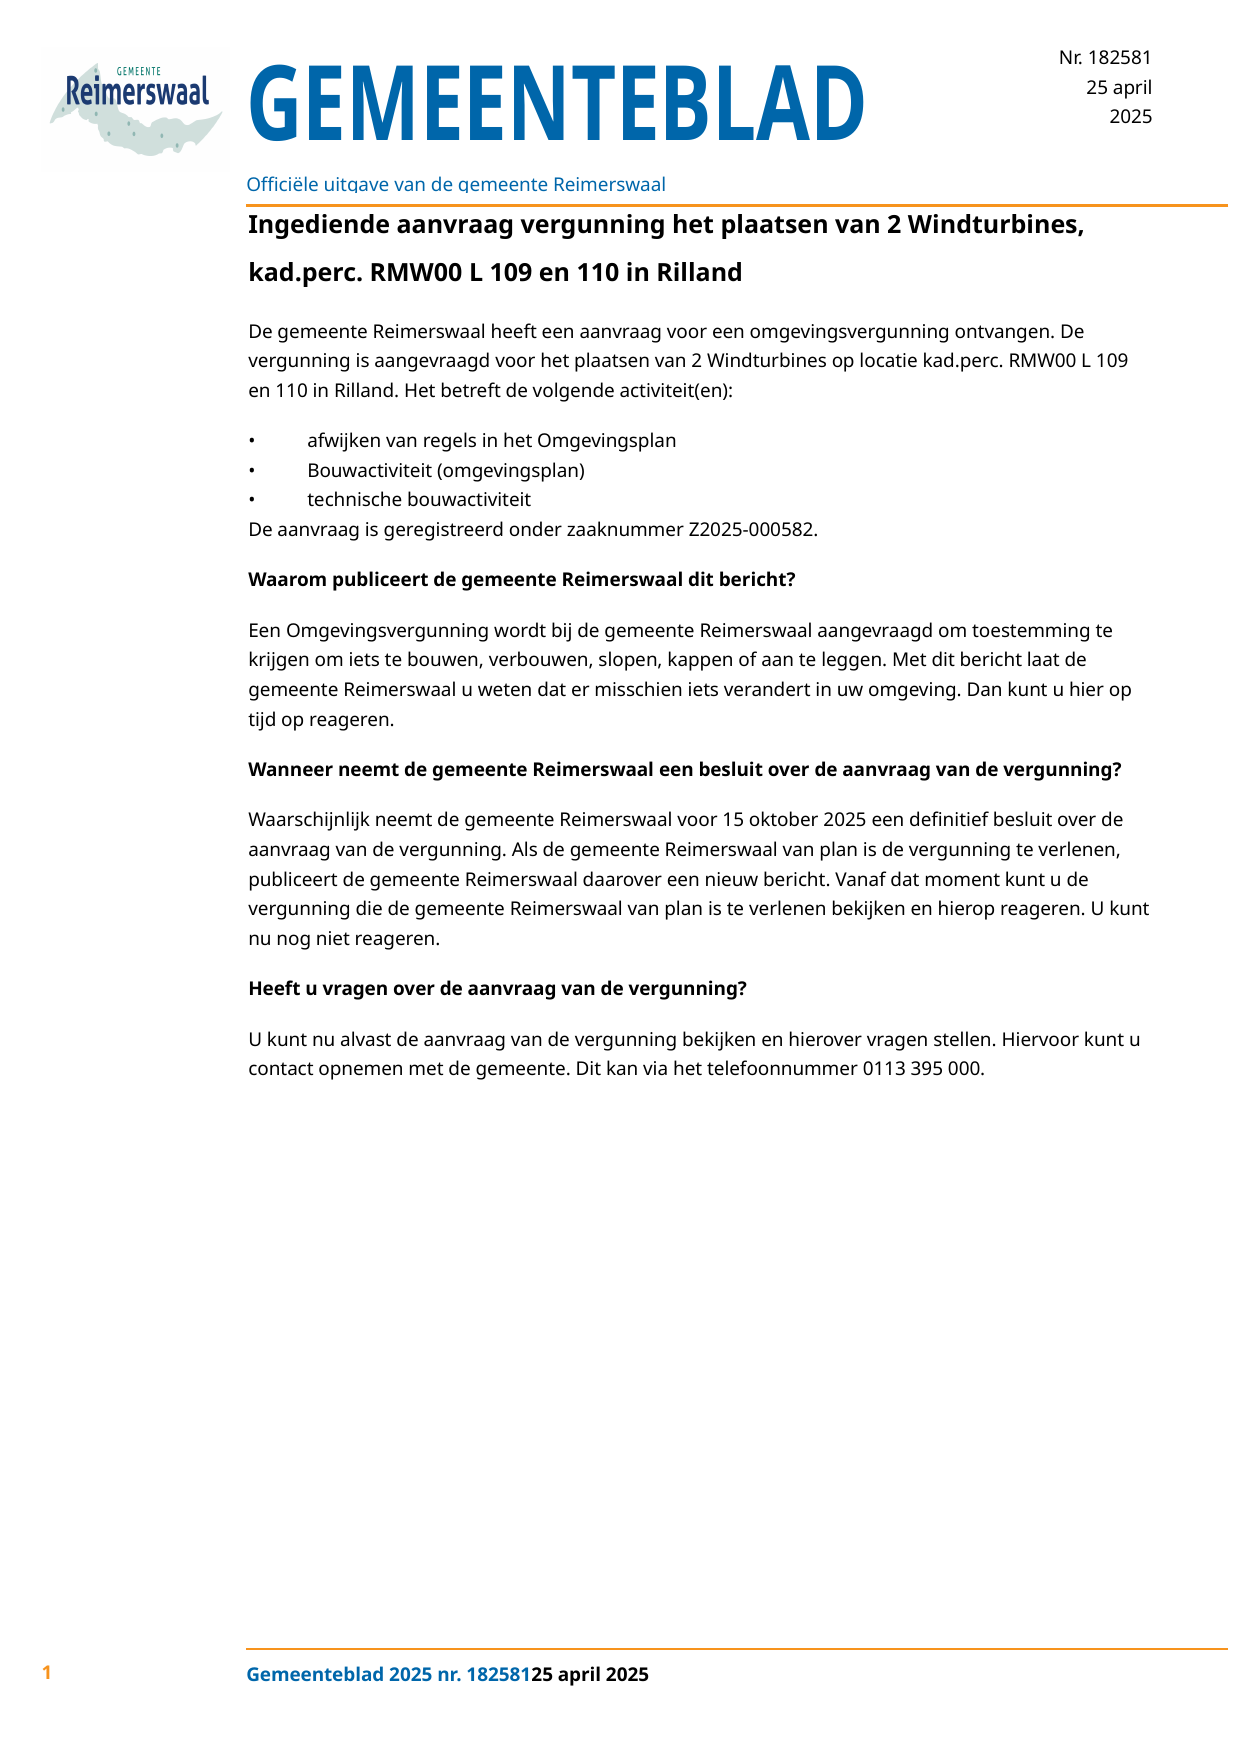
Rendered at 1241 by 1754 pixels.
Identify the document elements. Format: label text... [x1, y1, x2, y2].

text De gemeente Reimerswaal heeft een aanvraag voor een omgevingsvergunning ontvangen. De vergunning is aangevraagd voor het plaatsen van 2 Windturbines op locatie kad.perc. RMW00 L 109 en 110 in Rilland. Het betreft de volgende activiteit(en): [248, 318, 1152, 403]
text Waarschijnlijk neemt de gemeente Reimerswaal voor 15 oktober 2025 een definitief besluit over de aanvraag van de vergunning. Als de gemeente Reimerswaal van plan is de vergunning te verlenen, publiceert de gemeente Reimerswaal daarover een nieuw bericht. Vanaf dat moment kunt u de vergunning die de gemeente Reimerswaal van plan is te verlenen bekijken en hierop reageren. U kunt nu nog niet reageren. [248, 807, 1152, 951]
text Een Omgevingsvergunning wordt bij de gemeente Reimerswaal aangevraagd om toestemming te krijgen om iets te bouwen, verbouwen, slopen, kappen of aan te leggen. Met dit bericht laat de gemeente Reimerswaal u weten dat er misschien iets verandert in uw omgeving. Dan kunt u hier op tijd op reageren. [248, 617, 1152, 732]
text Heeft u vragen over de aanvraag van de vergunning? [248, 975, 1152, 1001]
list technische bouwactiviteit [248, 487, 1152, 512]
list Bouwactiviteit (omgevingsplan) [248, 457, 1152, 483]
text Wanneer neemt de gemeente Reimerswaal een besluit over de aanvraag van de vergunning? [248, 756, 1152, 782]
text Ingediende aanvraag vergunning het plaatsen van 2 Windturbines, kad.perc. RMW00 L 109 en 110 in Rilland [248, 207, 1152, 288]
picture [41, 47, 231, 172]
text U kunt nu alvast de aanvraag van de vergunning bekijken en hierover vragen stellen. Hiervoor kunt u contact opnemen met de gemeente. Dit kan via het telefoonnummer 0113 395 000. [248, 1026, 1152, 1081]
text Waarom publiceert de gemeente Reimerswaal dit bericht? [248, 567, 1152, 592]
text De aanvraag is geregistreerd onder zaaknummer Z2025-000582. [248, 516, 1152, 542]
list afwijken van regels in het Omgevingsplan [248, 427, 1152, 453]
